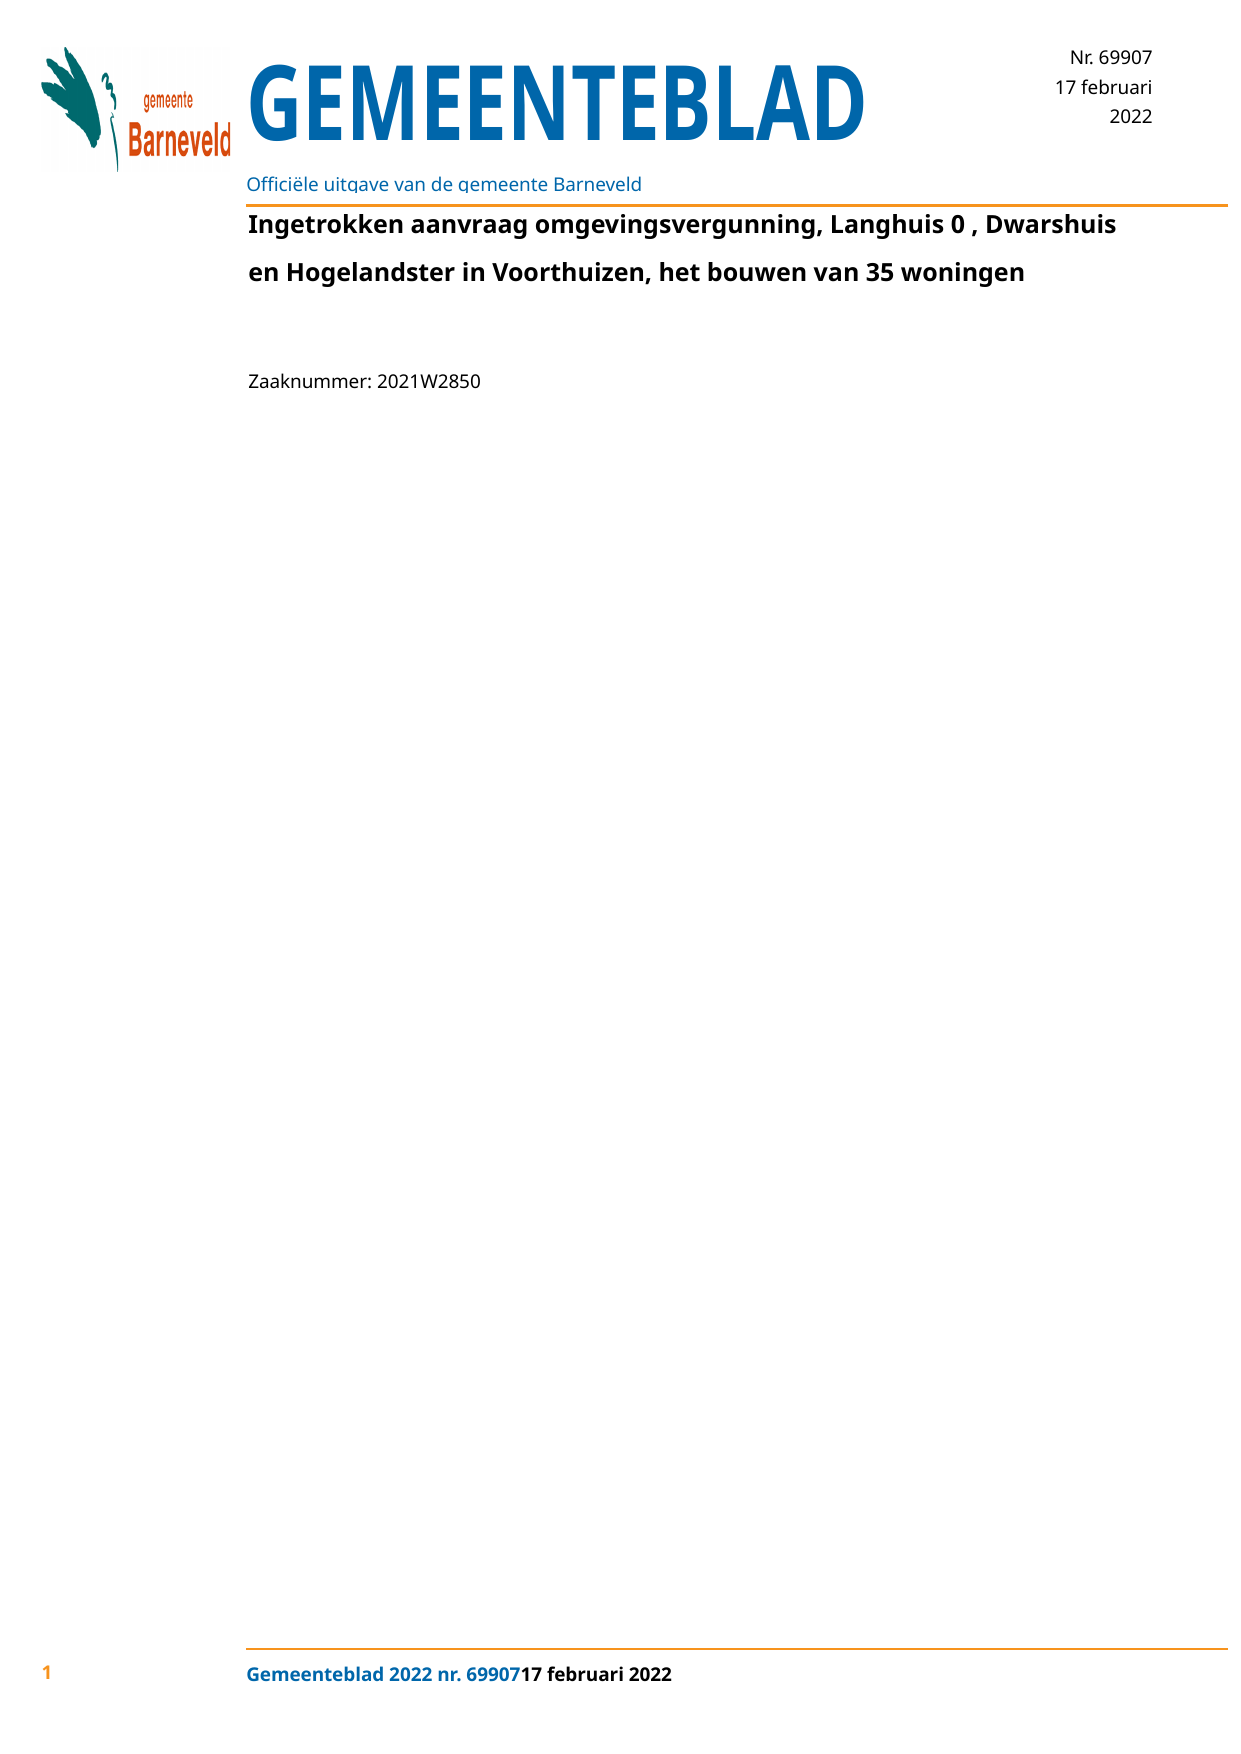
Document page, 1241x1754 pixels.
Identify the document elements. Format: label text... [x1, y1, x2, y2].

text Zaaknummer: 2021W2850 [248, 368, 1152, 394]
text Ingetrokken aanvraag omgevingsvergunning, Langhuis 0 , Dwarshuis en Hogelandster in Voorthuizen, het bouwen van 35 woningen [248, 207, 1152, 288]
picture [41, 47, 231, 172]
